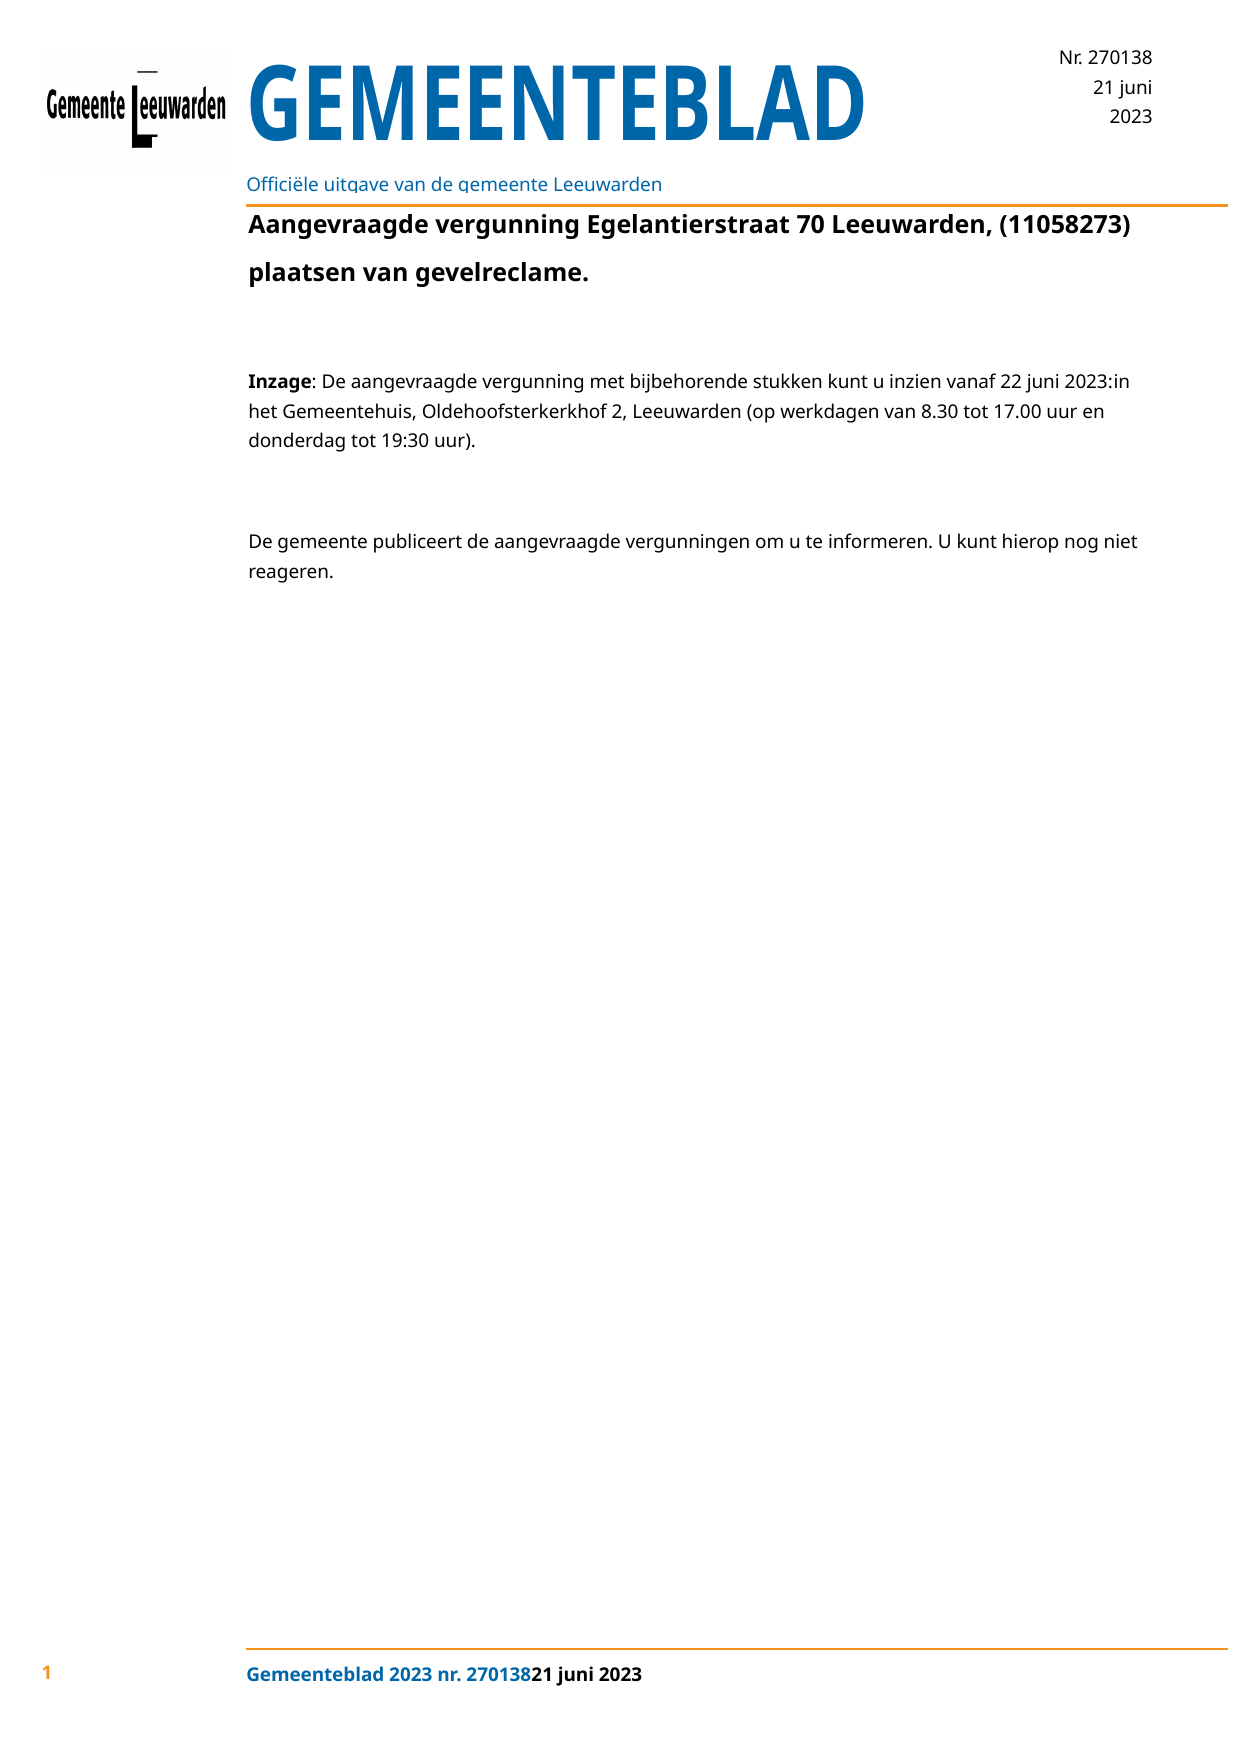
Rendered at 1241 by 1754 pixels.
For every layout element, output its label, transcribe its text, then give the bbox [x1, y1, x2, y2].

picture [41, 47, 231, 172]
text Inzage: De aangevraagde vergunning met bijbehorende stukken kunt u inzien vanaf 22 juni 2023:in het Gemeentehuis, Oldehoofsterkerkhof 2, Leeuwarden (op werkdagen van 8.30 tot 17.00 uur en donderdag tot 19:30 uur). [248, 368, 1152, 453]
text De gemeente publiceert de aangevraagde vergunningen om u te informeren. U kunt hierop nog niet reageren. [248, 528, 1152, 584]
text Aangevraagde vergunning Egelantierstraat 70 Leeuwarden, (11058273) plaatsen van gevelreclame. [248, 207, 1152, 288]
